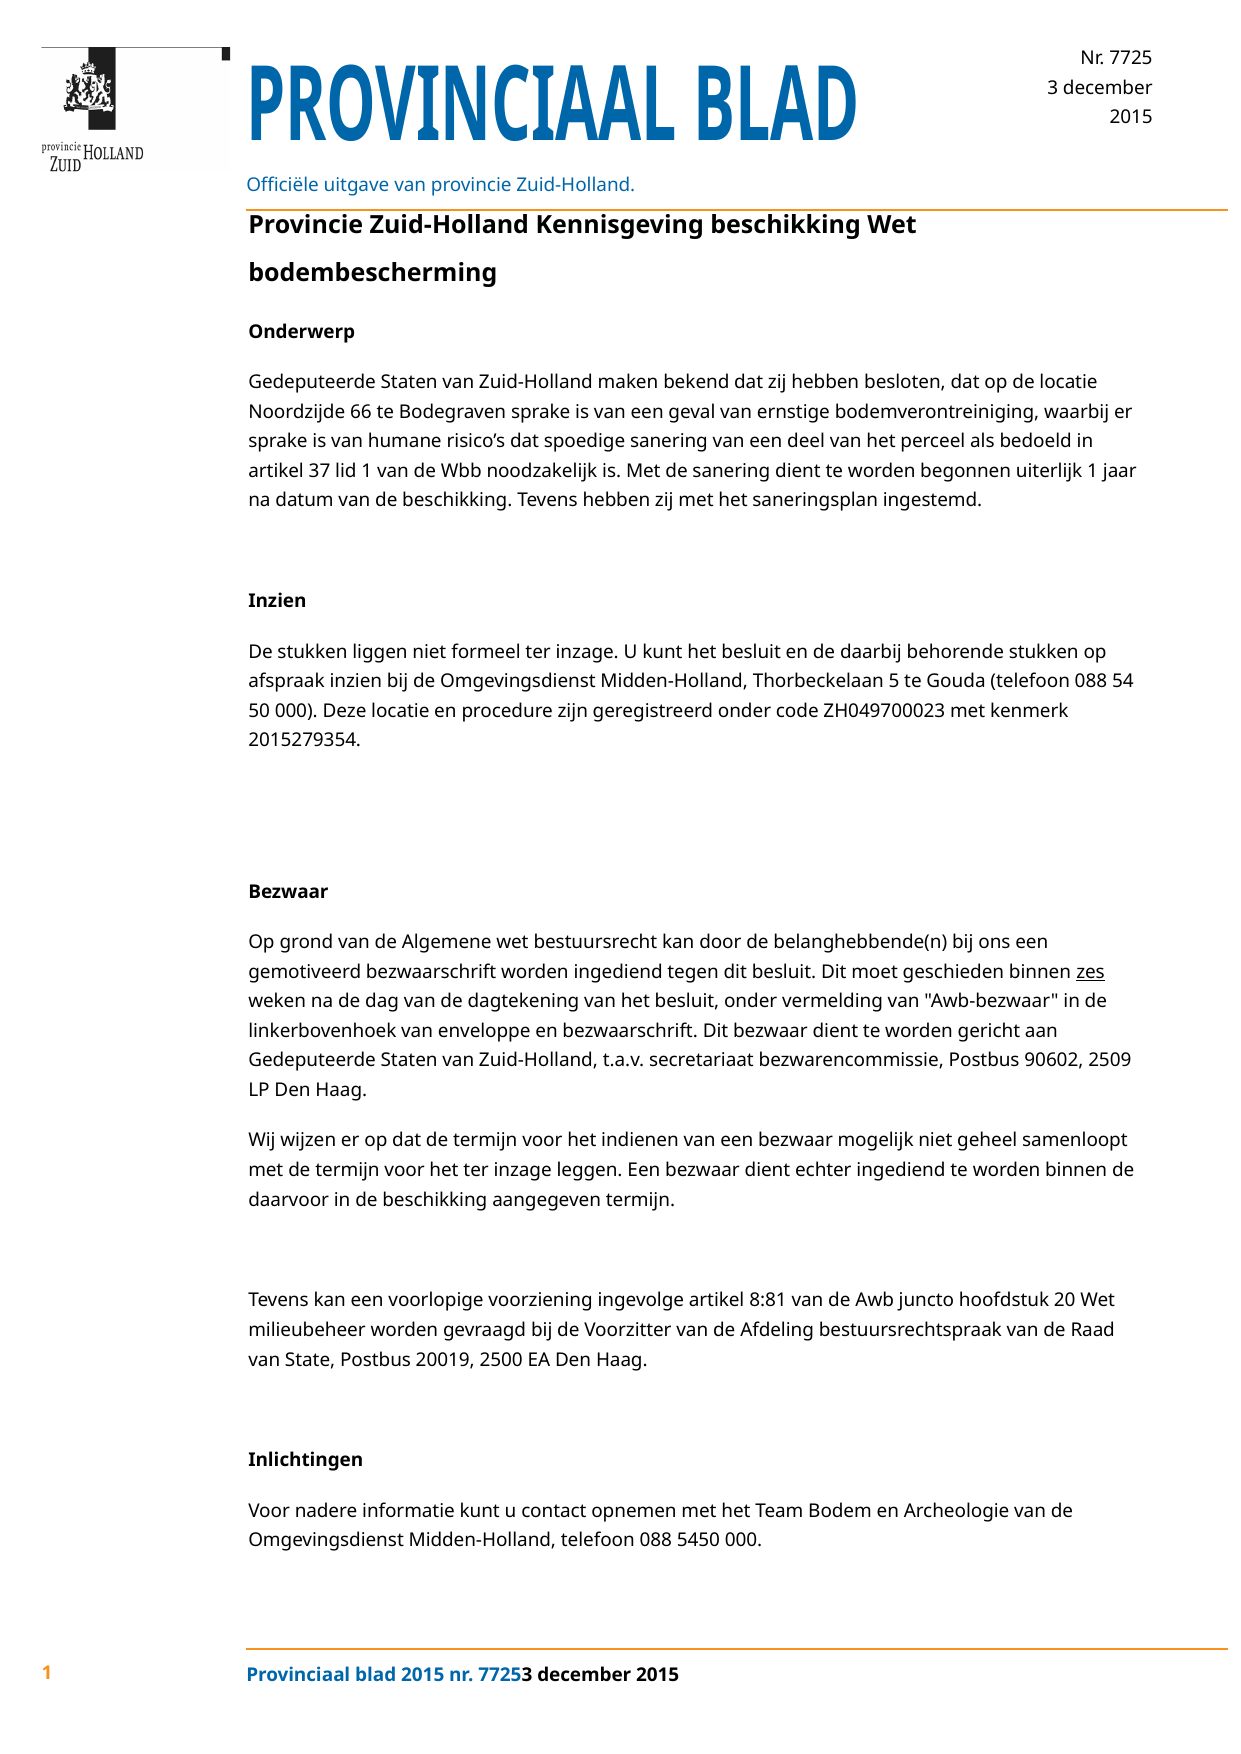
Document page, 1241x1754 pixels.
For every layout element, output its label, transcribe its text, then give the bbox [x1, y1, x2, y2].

text Op grond van de Algemene wet bestuursrecht kan door de belanghebbende(n) bij ons een gemotiveerd bezwaarschrift worden ingediend tegen dit besluit. Dit moet geschieden binnen zes weken na de dag van de dagtekening van het besluit, onder vermelding van "Awb-bezwaar" in de linkerbovenhoek van enveloppe en bezwaarschrift. Dit bezwaar dient te worden gericht aan Gedeputeerde Staten van Zuid-Holland, t.a.v. secretariaat bezwarencommissie, Postbus 90602, 2509 LP Den Haag. [248, 928, 1152, 1102]
text Onderwerp [248, 318, 1152, 344]
text Bezwaar [248, 878, 1152, 904]
text Inzien [248, 587, 1152, 613]
text Voor nadere informatie kunt u contact opnemen met het Team Bodem en Archeologie van de Omgevingsdienst Midden-Holland, telefoon 088 5450 000. [248, 1497, 1152, 1552]
text De stukken liggen niet formeel ter inzage. U kunt het besluit en de daarbij behorende stukken op afspraak inzien bij de Omgevingsdienst Midden-Holland, Thorbeckelaan 5 te Gouda (telefoon 088 54 50 000). Deze locatie en procedure zijn geregistreerd onder code ZH049700023 met kenmerk 2015279354. [248, 638, 1152, 752]
text Inlichtingen [248, 1447, 1152, 1472]
picture [41, 47, 231, 172]
text Provincie Zuid-Holland Kennisgeving beschikking Wet bodembescherming [248, 211, 1152, 288]
text Tevens kan een voorlopige voorziening ingevolge artikel 8:81 van de Awb juncto hoofdstuk 20 Wet milieubeheer worden gevraagd bij de Voorzitter van de Afdeling bestuursrechtspraak van de Raad van State, Postbus 20019, 2500 EA Den Haag. [248, 1287, 1152, 1372]
text Gedeputeerde Staten van Zuid-Holland maken bekend dat zij hebben besloten, dat op de locatie Noordzijde 66 te Bodegraven sprake is van een geval van ernstige bodemverontreiniging, waarbij er sprake is van humane risico’s dat spoedige sanering van een deel van het perceel als bedoeld in artikel 37 lid 1 van de Wbb noodzakelijk is. Met de sanering dient te worden begonnen uiterlijk 1 jaar na datum van de beschikking. Tevens hebben zij met het saneringsplan ingestemd. [248, 368, 1152, 512]
text Wij wijzen er op dat de termijn voor het indienen van een bezwaar mogelijk niet geheel samenloopt met de termijn voor het ter inzage leggen. Een bezwaar dient echter ingediend te worden binnen de daarvoor in de beschikking aangegeven termijn. [248, 1127, 1152, 1212]
